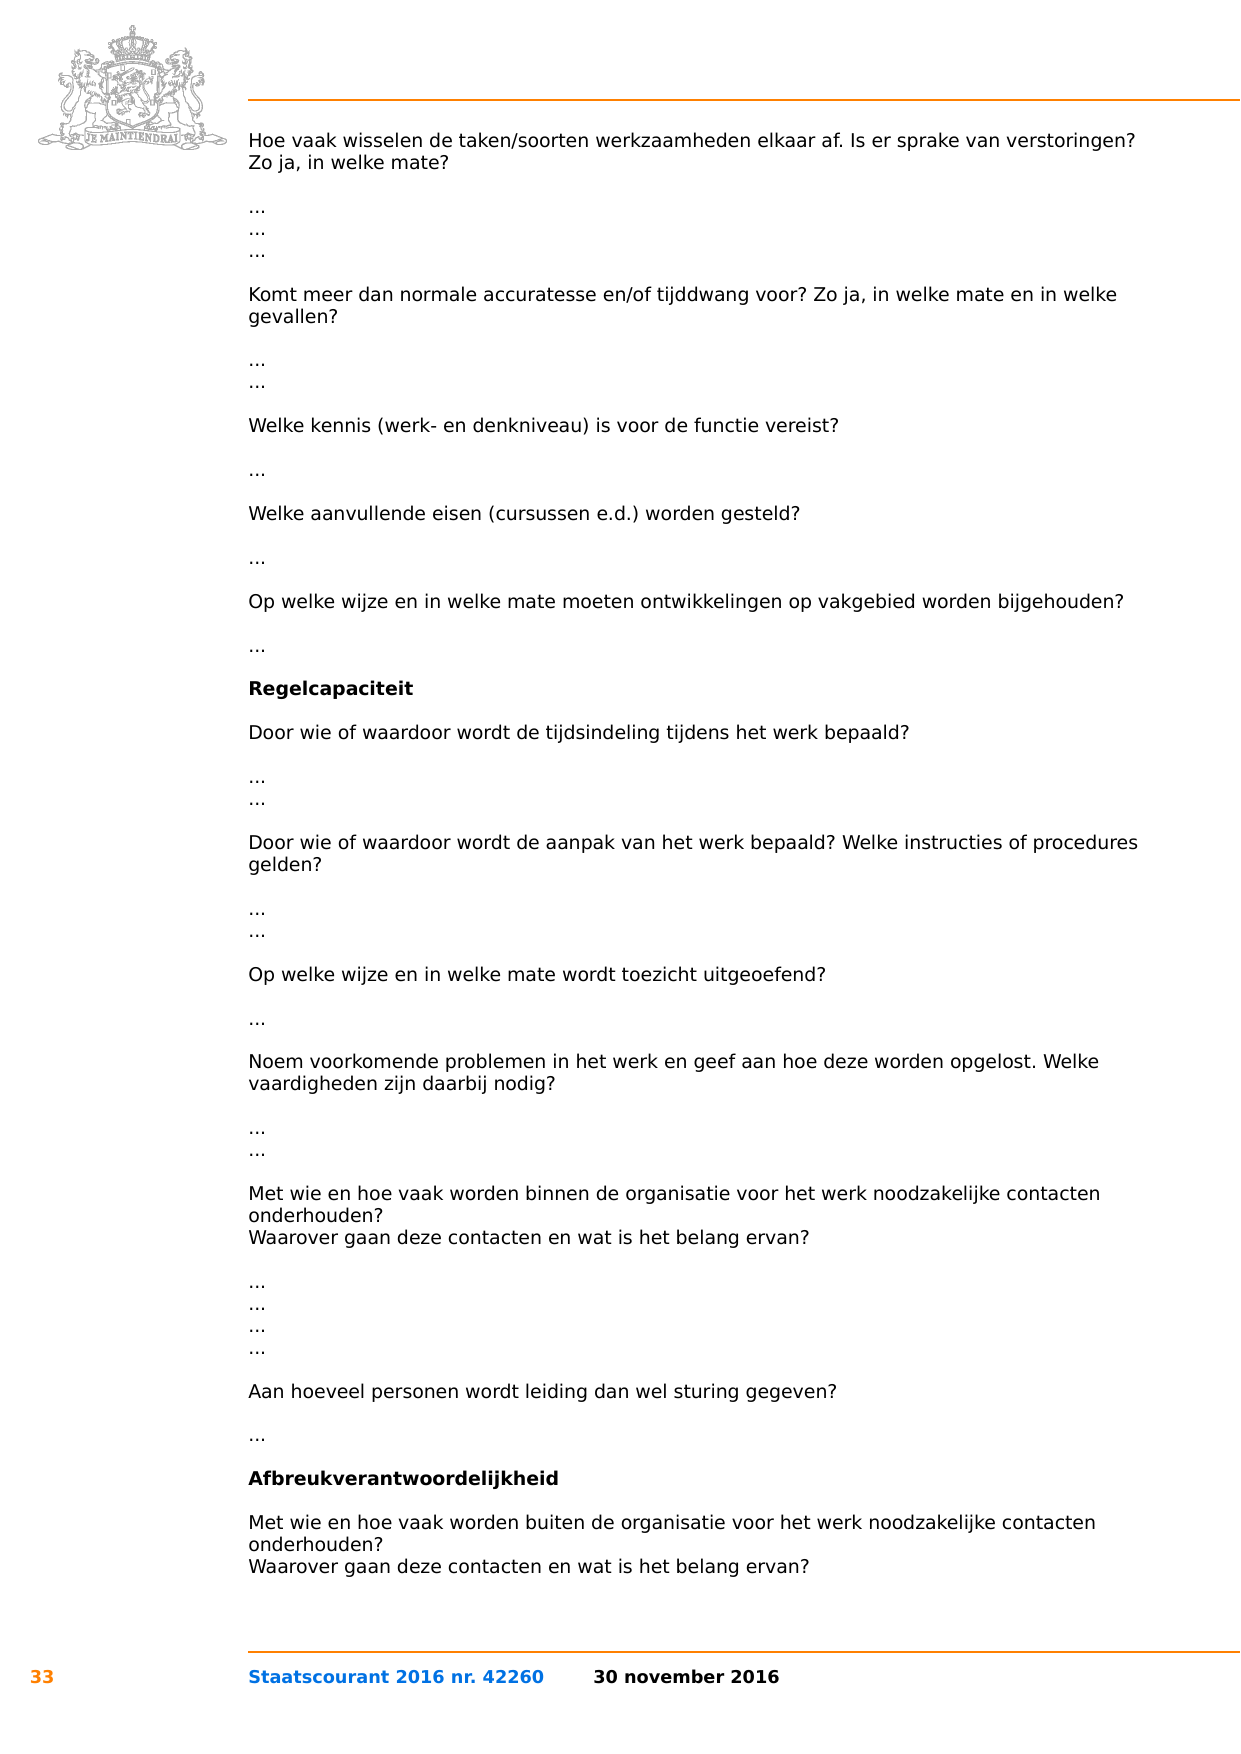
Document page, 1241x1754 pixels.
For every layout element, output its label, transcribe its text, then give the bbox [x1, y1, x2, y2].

text ... [248, 218, 1163, 240]
text ... [248, 240, 1163, 262]
text Afbreukverantwoordelijkheid [248, 1468, 1163, 1490]
text Op welke wijze en in welke mate wordt toezicht uitgeoefend? [248, 963, 1163, 986]
text ... [248, 1271, 1163, 1293]
text ... [248, 196, 1163, 218]
text Hoe vaak wisselen de taken/soorten werkzaamheden elkaar af. Is er sprake van verstoringen? Zo ja, in welke mate? [248, 130, 1163, 174]
text ... [248, 1293, 1163, 1315]
text ... [248, 1337, 1163, 1359]
picture [38, 25, 227, 150]
text ... [248, 1139, 1163, 1161]
text ... [248, 634, 1163, 656]
text ... [248, 1117, 1163, 1139]
text Regelcapaciteit [248, 678, 1163, 700]
text Noem voorkomende problemen in het werk en geef aan hoe deze worden opgelost. Welke vaardigheden zijn daarbij nodig? [248, 1051, 1163, 1095]
text Door wie of waardoor wordt de tijdsindeling tijdens het werk bepaald? [248, 722, 1163, 744]
text ... [248, 788, 1163, 810]
text Welke aanvullende eisen (cursussen e.d.) worden gesteld? [248, 503, 1163, 525]
text Met wie en hoe vaak worden binnen de organisatie voor het werk noodzakelijke contacten onderhouden? [248, 1183, 1163, 1227]
text Welke kennis (werk- en denkniveau) is voor de functie vereist? [248, 415, 1163, 437]
text Waarover gaan deze contacten en wat is het belang ervan? [248, 1556, 1163, 1578]
text Door wie of waardoor wordt de aanpak van het werk bepaald? Welke instructies of procedures gelden? [248, 832, 1163, 876]
text ... [248, 1007, 1163, 1029]
text ... [248, 898, 1163, 920]
text ... [248, 349, 1163, 371]
text ... [248, 920, 1163, 942]
text ... [248, 1424, 1163, 1446]
text Komt meer dan normale accuratesse en/of tijddwang voor? Zo ja, in welke mate en in welke gevallen? [248, 283, 1163, 327]
text ... [248, 459, 1163, 481]
text ... [248, 371, 1163, 393]
text Op welke wijze en in welke mate moeten ontwikkelingen op vakgebied worden bijgehouden? [248, 591, 1163, 613]
text ... [248, 766, 1163, 788]
text Waarover gaan deze contacten en wat is het belang ervan? [248, 1227, 1163, 1249]
text ... [248, 1315, 1163, 1337]
text ... [248, 547, 1163, 569]
text Met wie en hoe vaak worden buiten de organisatie voor het werk noodzakelijke contacten onderhouden? [248, 1512, 1163, 1556]
text Aan hoeveel personen wordt leiding dan wel sturing gegeven? [248, 1381, 1163, 1402]
